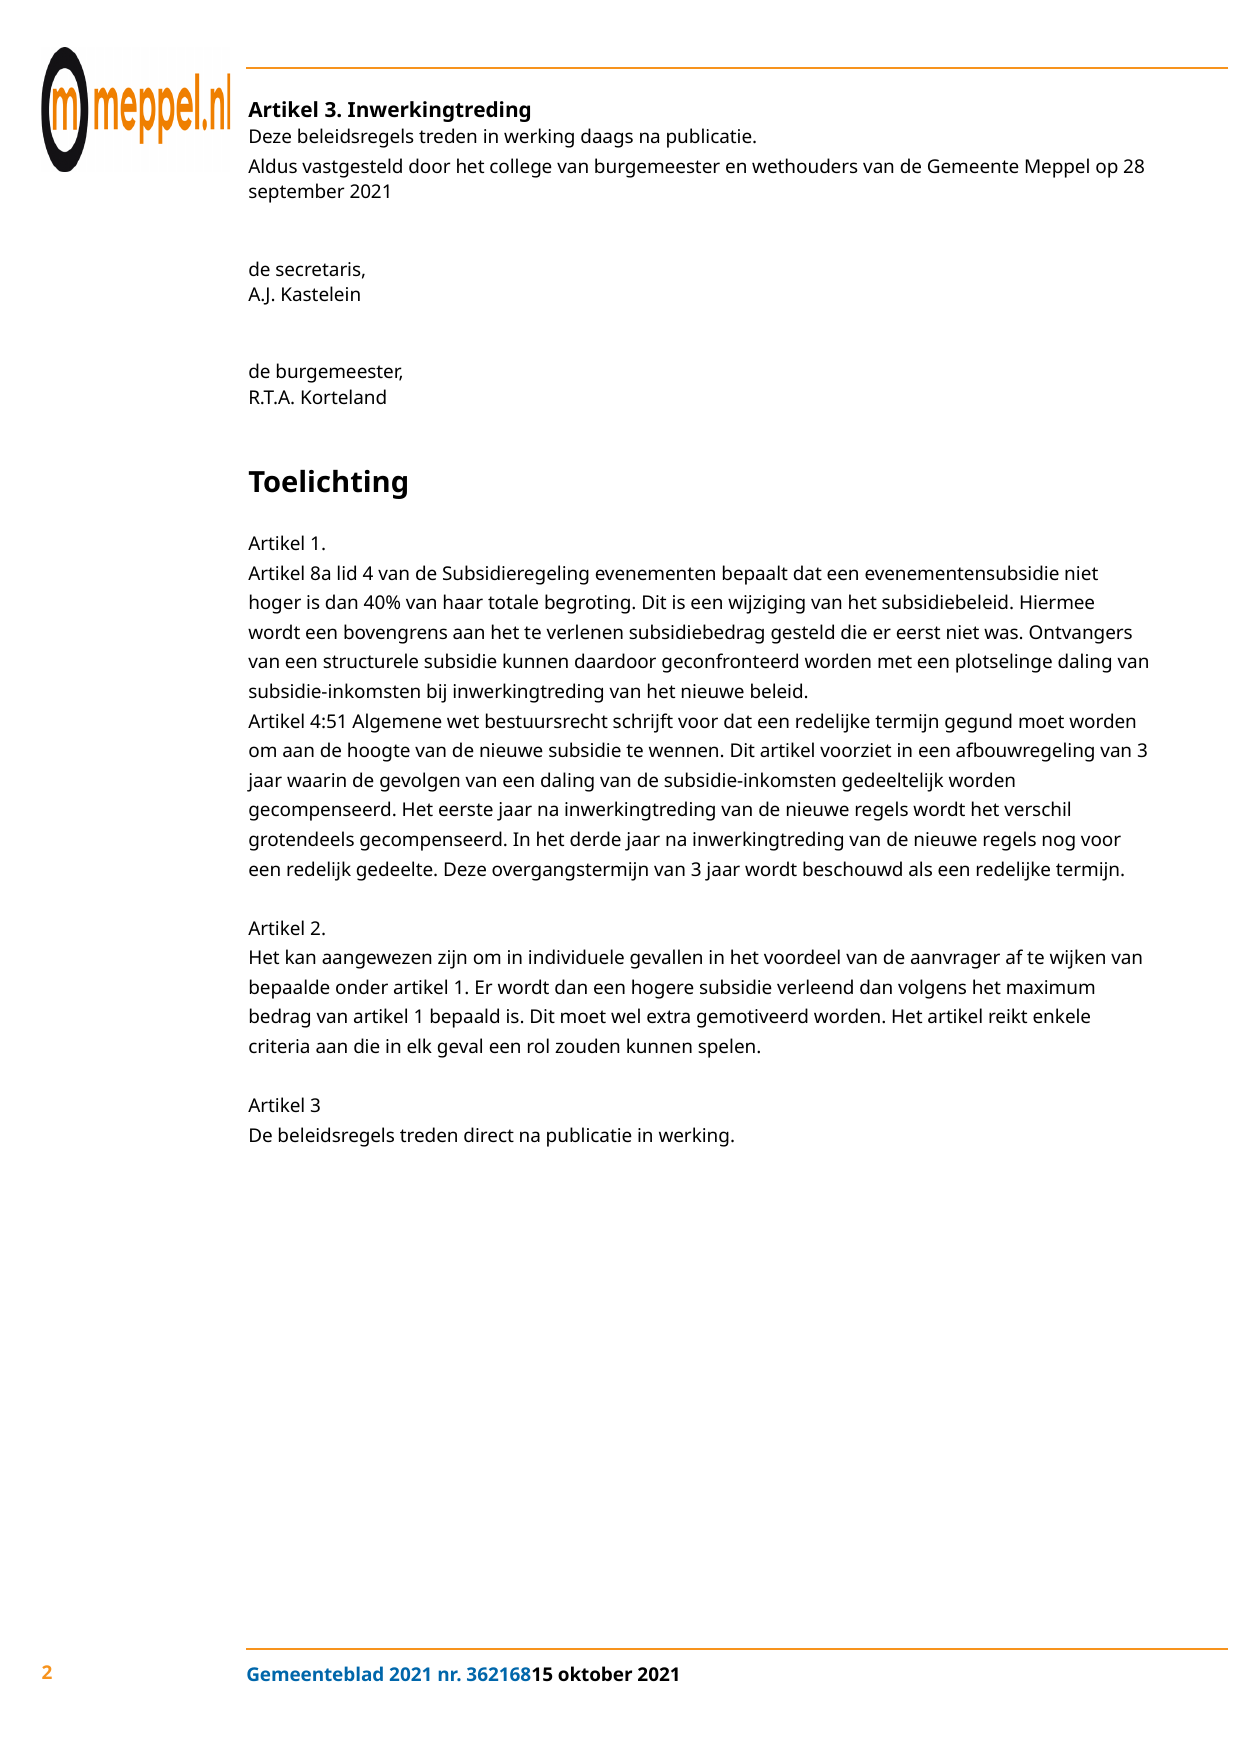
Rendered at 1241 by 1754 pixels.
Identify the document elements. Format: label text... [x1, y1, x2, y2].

text Artikel 2. [248, 915, 1152, 941]
text R.T.A. Korteland [248, 384, 1152, 410]
text Aldus vastgesteld door het college van burgemeester en wethouders van de Gemeente Meppel op 28 september 2021 [248, 153, 1152, 204]
text De beleidsregels treden direct na publicatie in werking. [248, 1122, 1152, 1148]
text Artikel 4:51 Algemene wet bestuursrecht schrijft voor dat een redelijke termijn gegund moet worden om aan de hoogte van de nieuwe subsidie te wennen. Dit artikel voorziet in een afbouwregeling van 3 jaar waarin de gevolgen van een daling van de subsidie-inkomsten gedeeltelijk worden gecompenseerd. Het eerste jaar na inwerkingtreding van de nieuwe regels wordt het verschil grotendeels gecompenseerd. In het derde jaar na inwerkingtreding van de nieuwe regels nog voor een redelijk gedeelte. Deze overgangstermijn van 3 jaar wordt beschouwd als een redelijke termijn. [248, 708, 1152, 882]
text de burgemeester, [248, 359, 1152, 384]
text Artikel 3 [248, 1092, 1152, 1118]
text Deze beleidsregels treden in werking daags na publicatie. [248, 123, 1152, 149]
text A.J. Kastelein [248, 281, 1152, 307]
text Artikel 1. [248, 530, 1152, 556]
text de secretaris, [248, 256, 1152, 281]
picture [41, 47, 231, 172]
text Het kan aangewezen zijn om in individuele gevallen in het voordeel van de aanvrager af te wijken van bepaalde onder artikel 1. Er wordt dan een hogere subsidie verleend dan volgens het maximum bedrag van artikel 1 bepaald is. Dit moet wel extra gemotiveerd worden. Het artikel reikt enkele criteria aan die in elk geval een rol zouden kunnen spelen. [248, 944, 1152, 1059]
text Toelichting [248, 462, 1152, 501]
text Artikel 3. Inwerkingtreding [248, 95, 1152, 123]
text Artikel 8a lid 4 van de Subsidieregeling evenementen bepaalt dat een evenementensubsidie niet hoger is dan 40% van haar totale begroting. Dit is een wijziging van het subsidiebeleid. Hiermee wordt een bovengrens aan het te verlenen subsidiebedrag gesteld die er eerst niet was. Ontvangers van een structurele subsidie kunnen daardoor geconfronteerd worden met een plotselinge daling van subsidie-inkomsten bij inwerkingtreding van het nieuwe beleid. [248, 560, 1152, 704]
